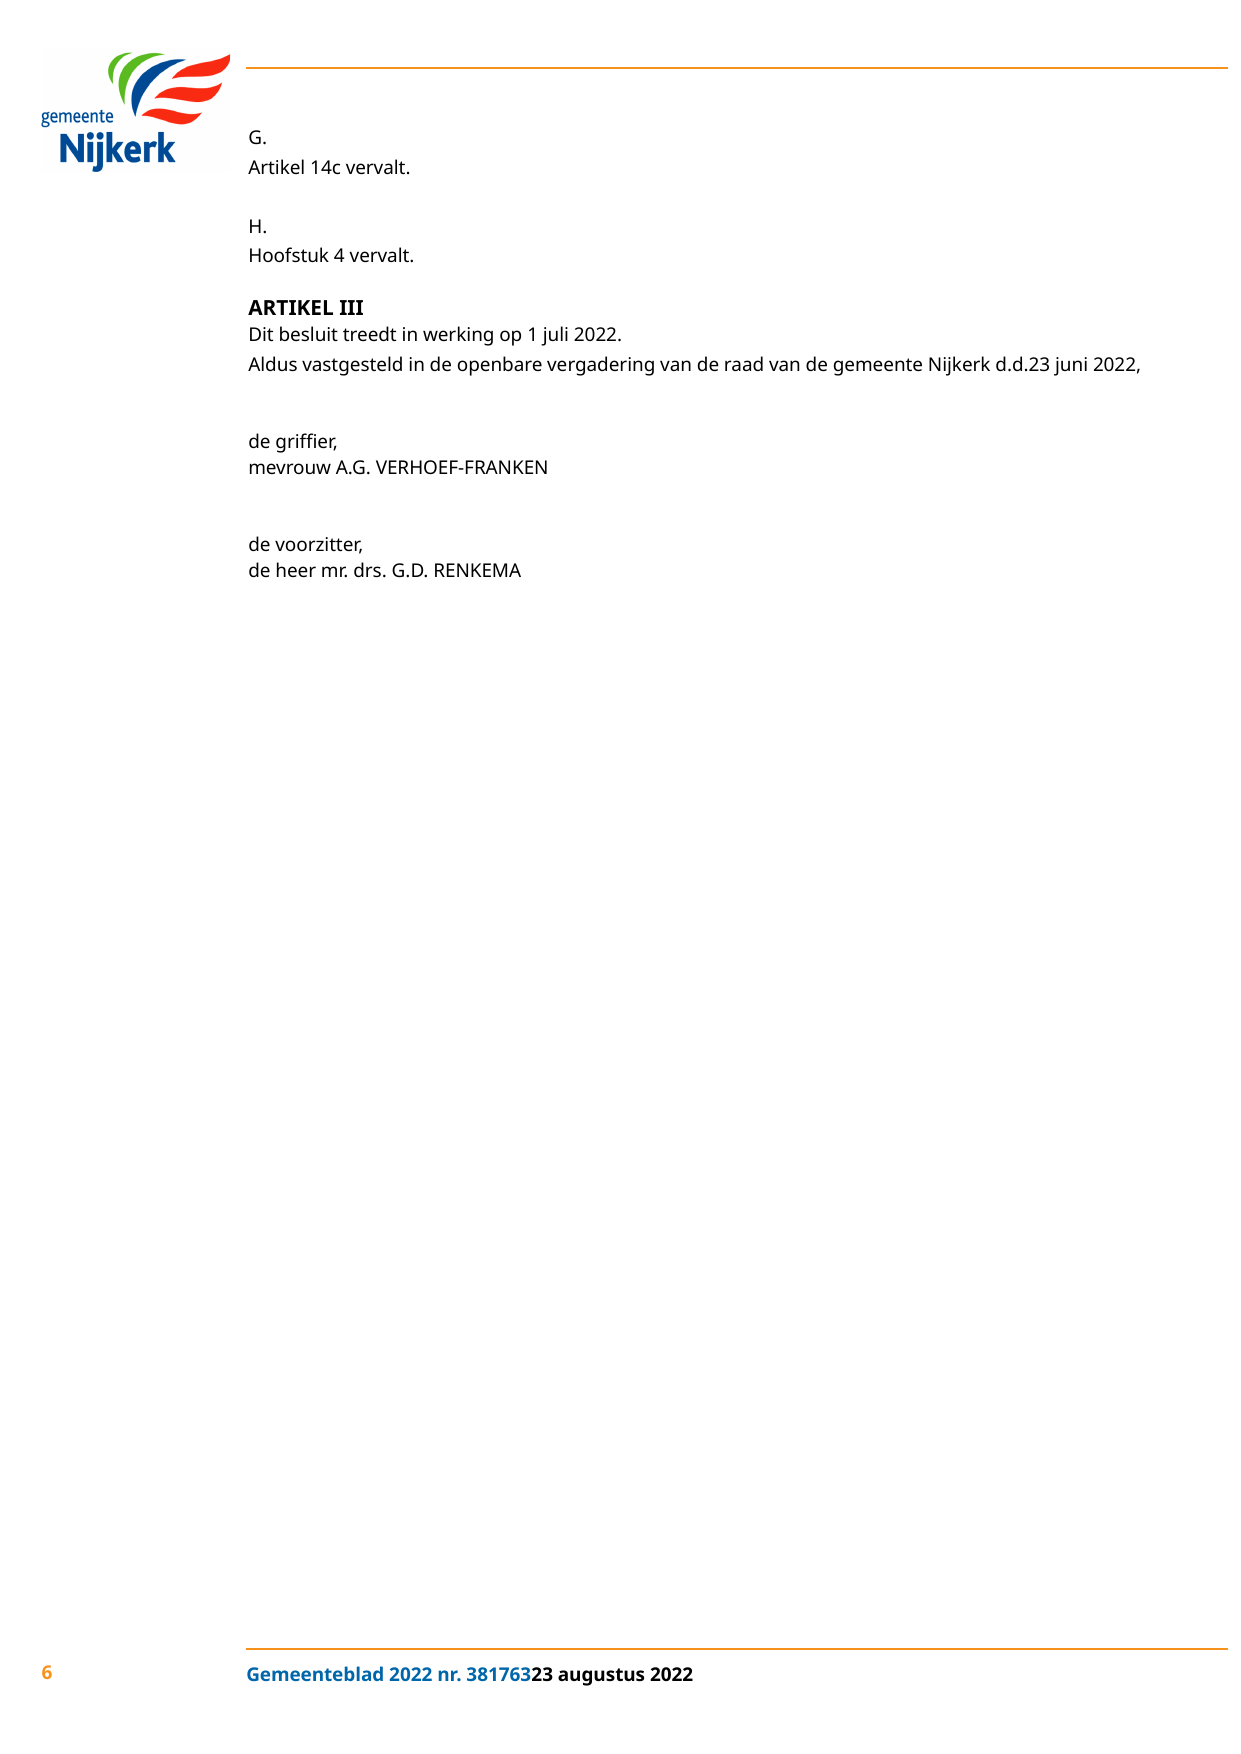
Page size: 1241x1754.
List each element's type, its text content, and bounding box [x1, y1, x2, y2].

text G. [248, 124, 1152, 150]
text Dit besluit treedt in werking op 1 juli 2022. [248, 322, 1152, 347]
picture [41, 47, 231, 172]
text Aldus vastgesteld in de openbare vergadering van de raad van de gemeente Nijkerk d.d.23 juni 2022, [248, 351, 1152, 377]
text de griffier, [248, 428, 1152, 454]
text de voorzitter, [248, 531, 1152, 557]
text ARTIKEL III [248, 293, 1152, 322]
text mevrouw A.G. VERHOEF-FRANKEN [248, 454, 1152, 480]
text H. [248, 213, 1152, 239]
text Artikel 14c vervalt. [248, 154, 1152, 180]
text Hoofstuk 4 vervalt. [248, 243, 1152, 268]
text de heer mr. drs. G.D. RENKEMA [248, 557, 1152, 583]
